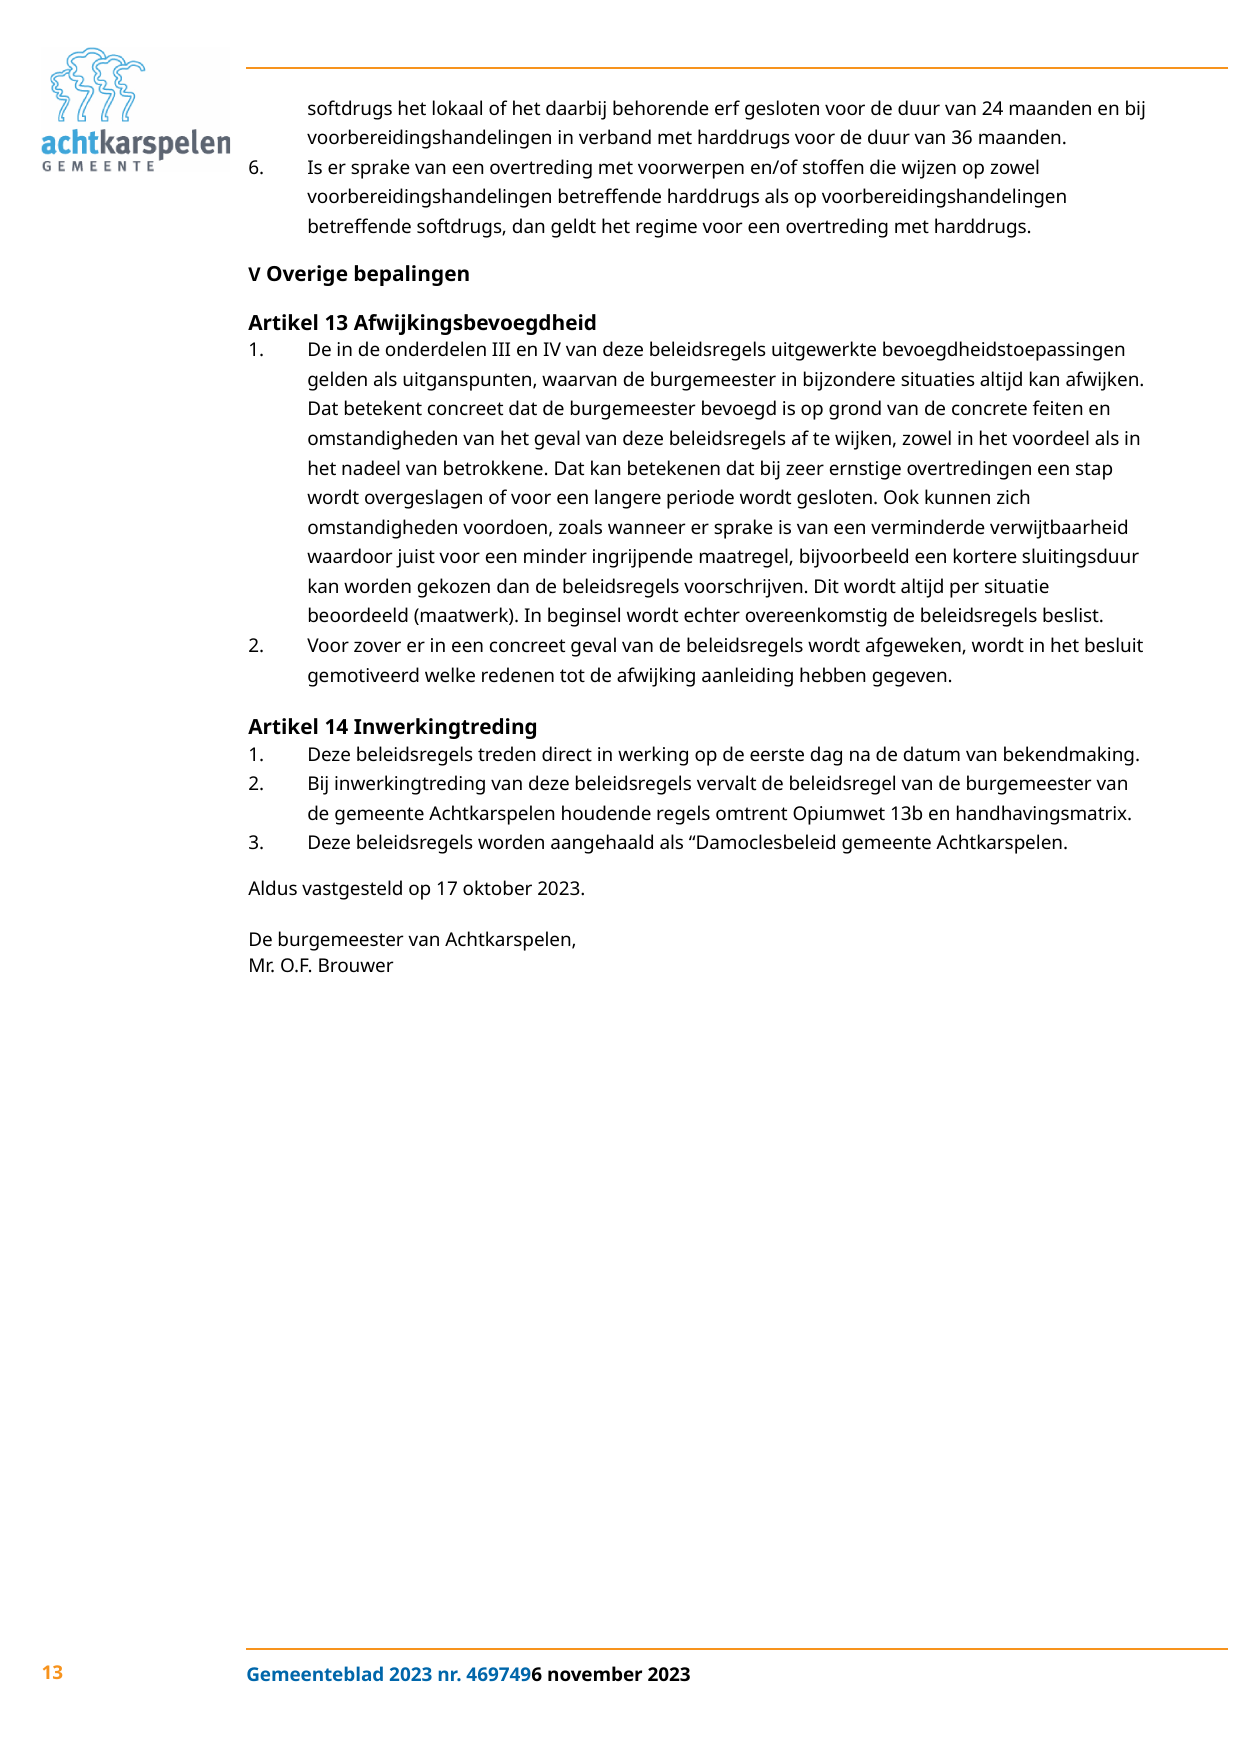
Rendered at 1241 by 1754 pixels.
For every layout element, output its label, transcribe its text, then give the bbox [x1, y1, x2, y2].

list softdrugs het lokaal of het daarbij behorende erf gesloten voor de duur van 24 maanden en bij voorbereidingshandelingen in verband met harddrugs voor de duur van 36 maanden. [248, 95, 1152, 150]
list Bij inwerkingtreding van deze beleidsregels vervalt de beleidsregel van de burgemeester van de gemeente Achtkarspelen houdende regels omtrent Opiumwet 13b en handhavingsmatrix. [248, 770, 1152, 826]
text Artikel 13 Afwijkingsbevoegdheid [248, 308, 1152, 336]
list Deze beleidsregels treden direct in werking op de eerste dag na de datum van bekendmaking. [248, 741, 1152, 766]
picture [41, 47, 231, 172]
text Mr. O.F. Brouwer [248, 952, 1152, 978]
list Is er sprake van een overtreding met voorwerpen en/of stoffen die wijzen op zowel voorbereidingshandelingen betreffende harddrugs als op voorbereidingshandelingen betreffende softdrugs, dan geldt het regime voor een overtreding met harddrugs. [248, 154, 1152, 239]
list Voor zover er in een concreet geval van de beleidsregels wordt afgeweken, wordt in het besluit gemotiveerd welke redenen tot de afwijking aanleiding hebben gegeven. [248, 632, 1152, 688]
text De burgemeester van Achtkarspelen, [248, 927, 1152, 952]
list Deze beleidsregels worden aangehaald als “Damoclesbeleid gemeente Achtkarspelen. [248, 829, 1152, 855]
text Aldus vastgesteld op 17 oktober 2023. [248, 875, 1152, 901]
text V Overige bepalingen [248, 259, 1152, 287]
text Artikel 14 Inwerkingtreding [248, 712, 1152, 741]
list De in de onderdelen III en IV van deze beleidsregels uitgewerkte bevoegdheidstoepassingen gelden als uitganspunten, waarvan de burgemeester in bijzondere situaties altijd kan afwijken. Dat betekent concreet dat de burgemeester bevoegd is op grond van de concrete feiten en omstandigheden van het geval van deze beleidsregels af te wijken, zowel in het voordeel als in het nadeel van betrokkene. Dat kan betekenen dat bij zeer ernstige overtredingen een stap wordt overgeslagen of voor een langere periode wordt gesloten. Ook kunnen zich omstandigheden voordoen, zoals wanneer er sprake is van een verminderde verwijtbaarheid waardoor juist voor een minder ingrijpende maatregel, bijvoorbeeld een kortere sluitingsduur kan worden gekozen dan de beleidsregels voorschrijven. Dit wordt altijd per situatie beoordeeld (maatwerk). In beginsel wordt echter overeenkomstig de beleidsregels beslist. [248, 336, 1152, 628]
